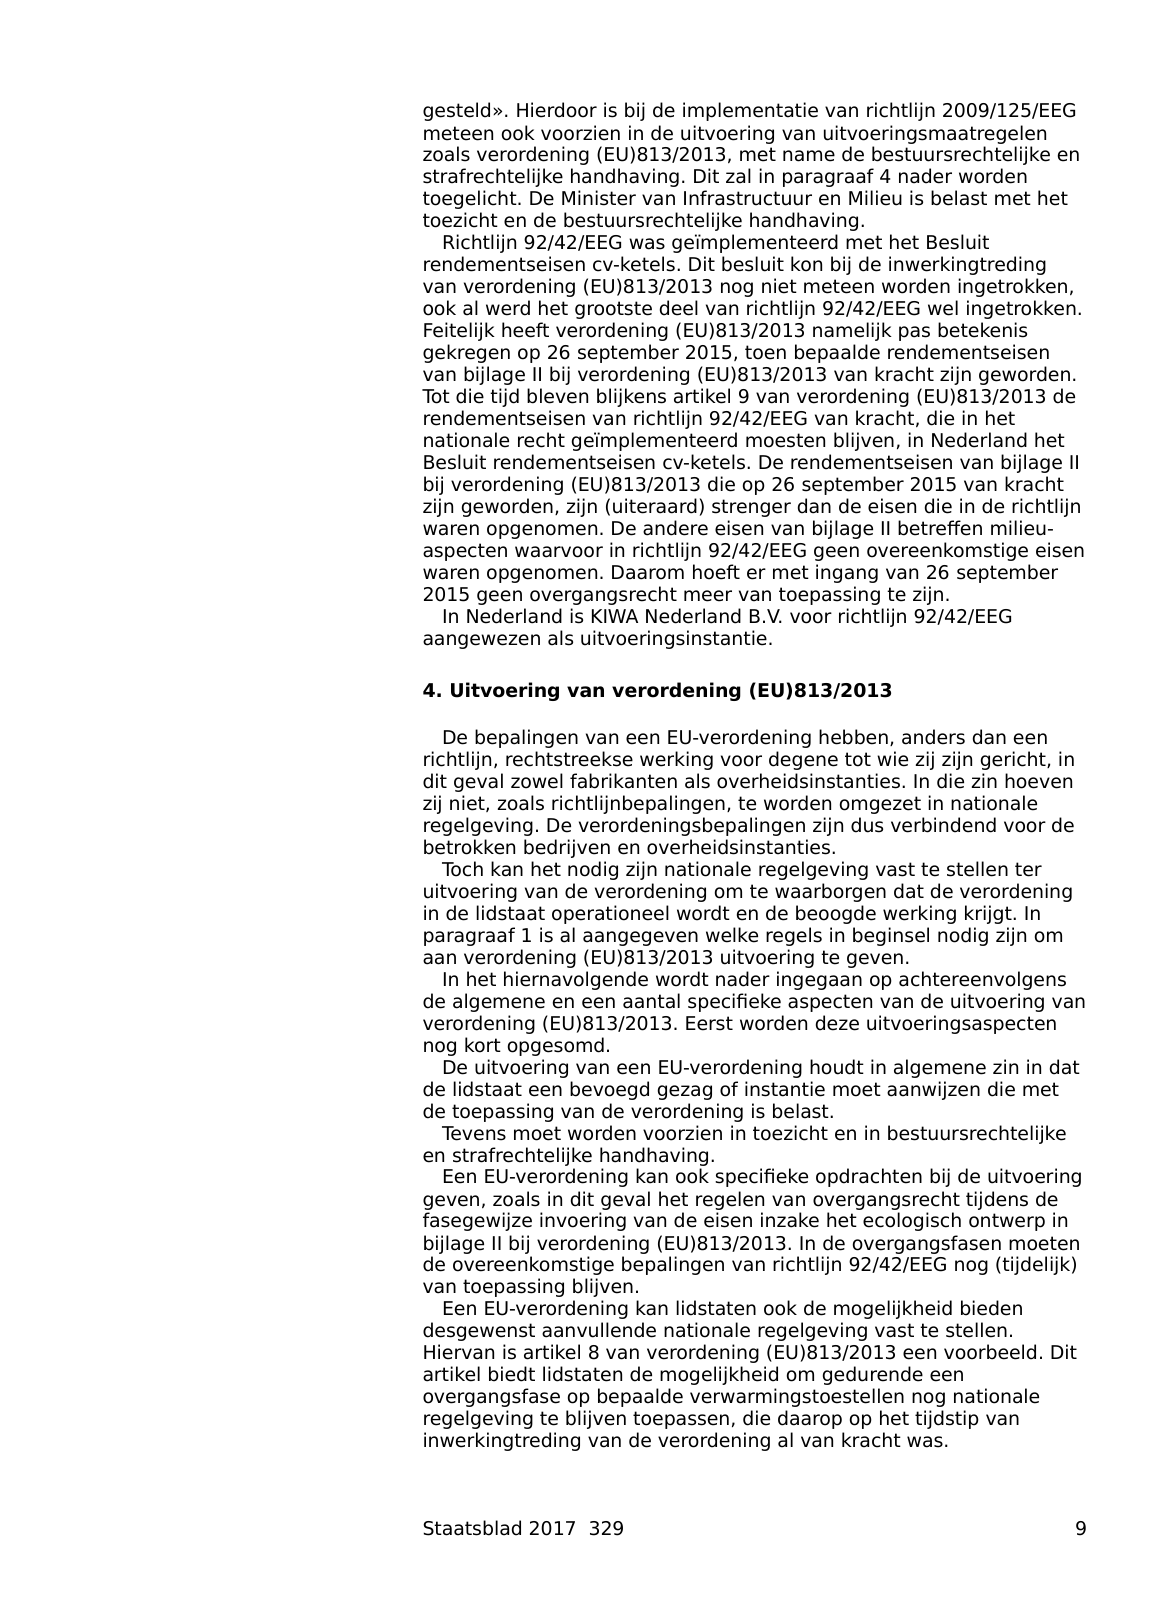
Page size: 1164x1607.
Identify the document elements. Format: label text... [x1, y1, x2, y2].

text In het hiernavolgende wordt nader ingegaan op achtereenvolgens de algemene en een aantal specifieke aspecten van de uitvoering van verordening (EU)813/2013. Eerst worden deze uitvoeringsaspecten nog kort opgesomd. [422, 969, 1087, 1057]
text gesteld». Hierdoor is bij de implementatie van richtlijn 2009/125/EEG meteen ook voorzien in de uitvoering van uitvoeringsmaatregelen zoals verordening (EU)813/2013, met name de bestuursrechtelijke en strafrechtelijke handhaving. Dit zal in paragraaf 4 nader worden toegelicht. De Minister van Infrastructuur en Milieu is belast met het toezicht en de bestuursrechtelijke handhaving. [422, 100, 1087, 232]
text Tevens moet worden voorzien in toezicht en in bestuursrechtelijke en strafrechtelijke handhaving. [422, 1122, 1087, 1166]
text Een EU-verordening kan lidstaten ook de mogelijkheid bieden desgewenst aanvullende nationale regelgeving vast te stellen. Hiervan is artikel 8 van verordening (EU)813/2013 een voorbeeld. Dit artikel biedt lidstaten de mogelijkheid om gedurende een overgangsfase op bepaalde verwarmingstoestellen nog nationale regelgeving te blijven toepassen, die daarop op het tijdstip van inwerkingtreding van de verordening al van kracht was. [422, 1298, 1087, 1452]
text Een EU-verordening kan ook specifieke opdrachten bij de uitvoering geven, zoals in dit geval het regelen van overgangsrecht tijdens de fasegewijze invoering van de eisen inzake het ecologisch ontwerp in bijlage II bij verordening (EU)813/2013. In de overgangsfasen moeten de overeenkomstige bepalingen van richtlijn 92/42/EEG nog (tijdelijk) van toepassing blijven. [422, 1166, 1087, 1298]
text In Nederland is KIWA Nederland B.V. voor richtlijn 92/42/EEG aangewezen als uitvoeringsinstantie. [422, 606, 1087, 650]
text Toch kan het nodig zijn nationale regelgeving vast te stellen ter uitvoering van de verordening om te waarborgen dat de verordening in de lidstaat operationeel wordt en de beoogde werking krijgt. In paragraaf 1 is al aangegeven welke regels in beginsel nodig zijn om aan verordening (EU)813/2013 uitvoering te geven. [422, 859, 1087, 969]
subtitle 4. Uitvoering van verordening (EU)813/2013 [422, 680, 1087, 702]
text De bepalingen van een EU-verordening hebben, anders dan een richtlijn, rechtstreekse werking voor degene tot wie zij zijn gericht, in dit geval zowel fabrikanten als overheidsinstanties. In die zin hoeven zij niet, zoals richtlijnbepalingen, te worden omgezet in nationale regelgeving. De verordeningsbepalingen zijn dus verbindend voor de betrokken bedrijven en overheidsinstanties. [422, 727, 1087, 859]
text Richtlijn 92/42/EEG was geïmplementeerd met het Besluit rendementseisen cv-ketels. Dit besluit kon bij de inwerkingtreding van verordening (EU)813/2013 nog niet meteen worden ingetrokken, ook al werd het grootste deel van richtlijn 92/42/EEG wel ingetrokken. Feitelijk heeft verordening (EU)813/2013 namelijk pas betekenis gekregen op 26 september 2015, toen bepaalde rendementseisen van bijlage II bij verordening (EU)813/2013 van kracht zijn geworden. Tot die tijd bleven blijkens artikel 9 van verordening (EU)813/2013 de rendementseisen van richtlijn 92/42/EEG van kracht, die in het nationale recht geïmplementeerd moesten blijven, in Nederland het Besluit rendementseisen cv-ketels. De rendementseisen van bijlage II bij verordening (EU)813/2013 die op 26 september 2015 van kracht zijn geworden, zijn (uiteraard) strenger dan de eisen die in de richtlijn waren opgenomen. De andere eisen van bijlage II betreffen milieu-aspecten waarvoor in richtlijn 92/42/EEG geen overeenkomstige eisen waren opgenomen. Daarom hoeft er met ingang van 26 september 2015 geen overgangsrecht meer van toepassing te zijn. [422, 232, 1087, 606]
text De uitvoering van een EU-verordening houdt in algemene zin in dat de lidstaat een bevoegd gezag of instantie moet aanwijzen die met de toepassing van de verordening is belast. [422, 1057, 1087, 1122]
